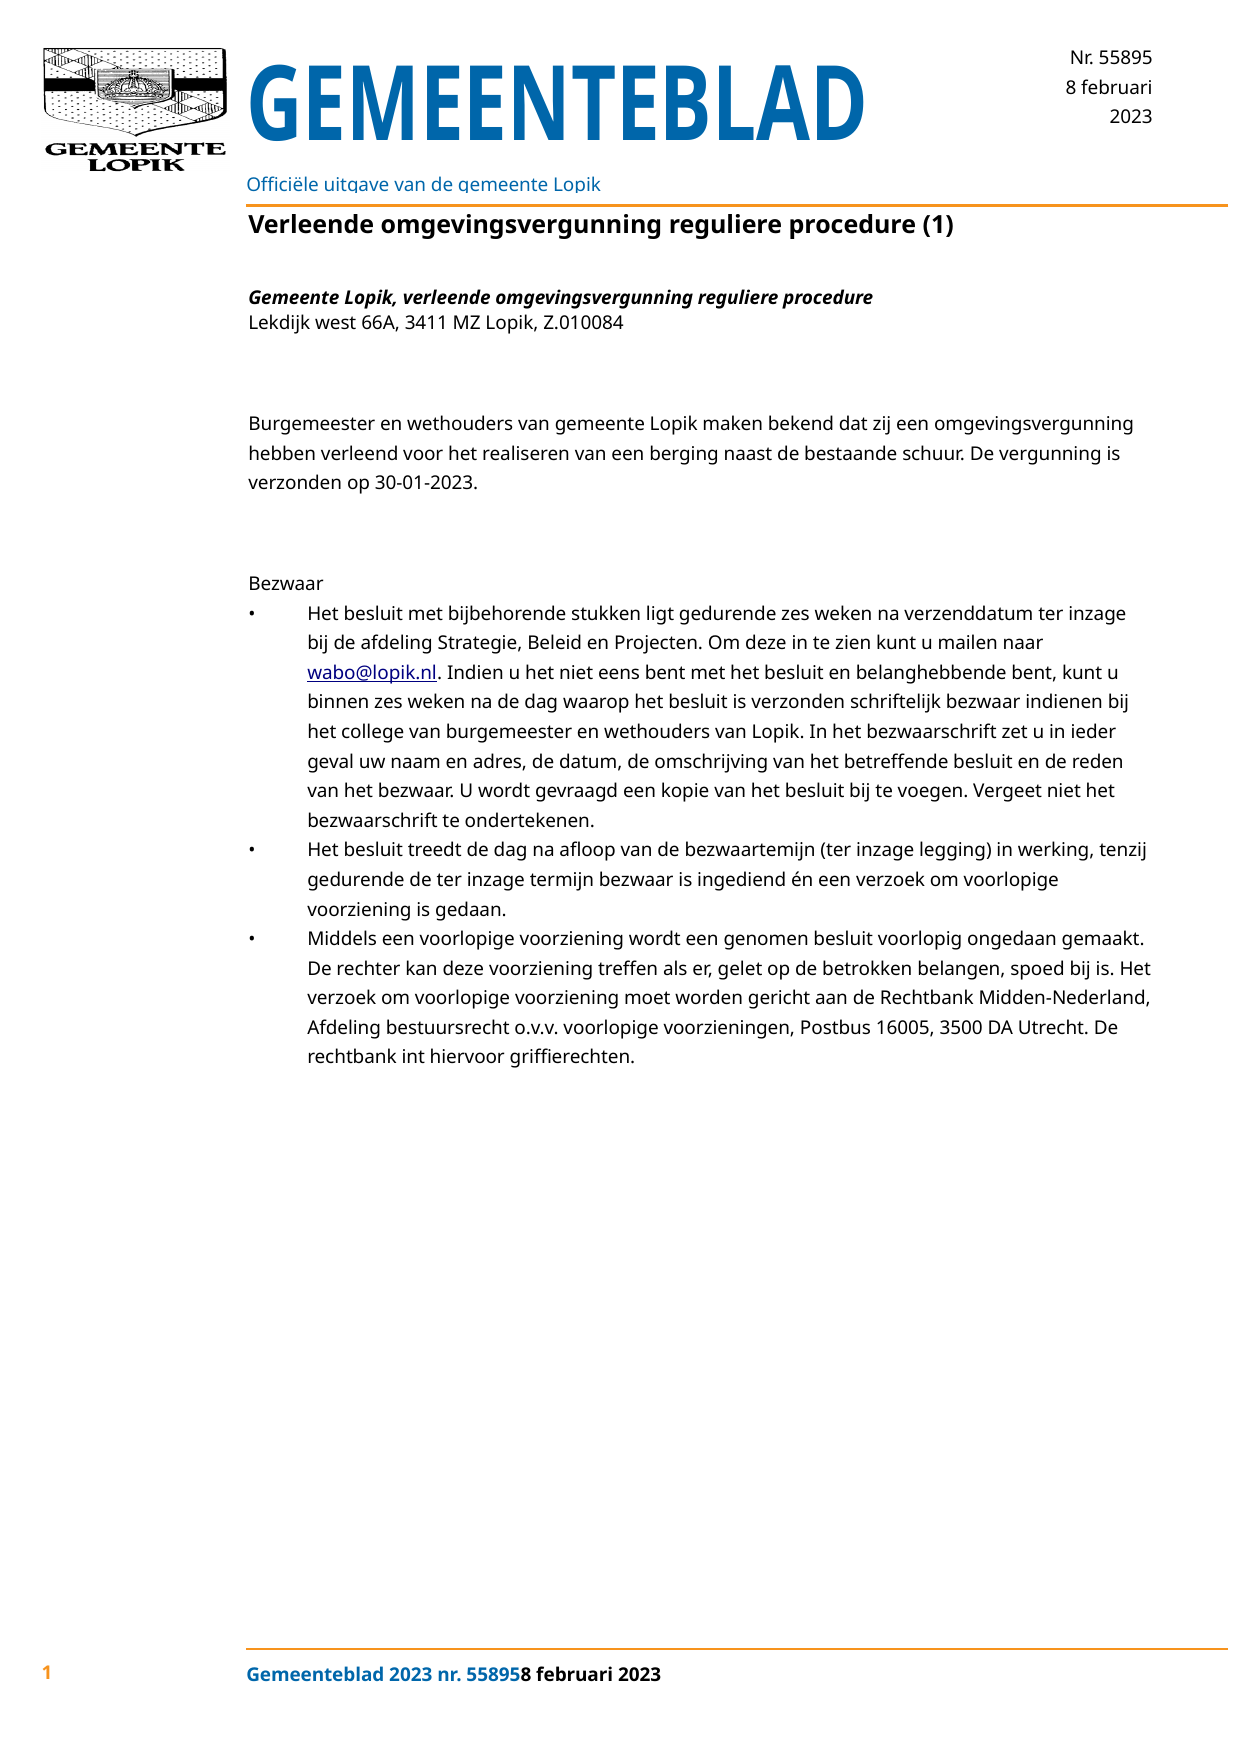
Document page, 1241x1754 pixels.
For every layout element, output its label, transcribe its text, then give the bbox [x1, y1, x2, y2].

picture [41, 47, 231, 172]
text Verleende omgevingsvergunning reguliere procedure (1) [248, 207, 1152, 241]
list Middels een voorlopige voorziening wordt een genomen besluit voorlopig ongedaan gemaakt. De rechter kan deze voorziening treffen als er, gelet op de betrokken belangen, spoed bij is. Het verzoek om voorlopige voorziening moet worden gericht aan de Rechtbank Midden-Nederland, Afdeling bestuursrecht o.v.v. voorlopige voorzieningen, Postbus 16005, 3500 DA Utrecht. De rechtbank int hiervoor griffierechten. [248, 925, 1152, 1069]
list Het besluit met bijbehorende stukken ligt gedurende zes weken na verzenddatum ter inzage bij de afdeling Strategie, Beleid en Projecten. Om deze in te zien kunt u mailen naar wabo@lopik.nl. Indien u het niet eens bent met het besluit en belanghebbende bent, kunt u binnen zes weken na de dag waarop het besluit is verzonden schriftelijk bezwaar indienen bij het college van burgemeester en wethouders van Lopik. In het bezwaarschrift zet u in ieder geval uw naam en adres, de datum, de omschrijving van het betreffende besluit en de reden van het bezwaar. U wordt gevraagd een kopie van het besluit bij te voegen. Vergeet niet het bezwaarschrift te ondertekenen. [248, 600, 1152, 833]
list Het besluit treedt de dag na afloop van de bezwaartemijn (ter inzage legging) in werking, tenzij gedurende de ter inzage termijn bezwaar is ingediend én een verzoek om voorlopige voorziening is gedaan. [248, 837, 1152, 922]
text Burgemeester en wethouders van gemeente Lopik maken bekend dat zij een omgevingsvergunning hebben verleend voor het realiseren van een berging naast de bestaande schuur. De vergunning is verzonden op 30-01-2023. [248, 410, 1152, 495]
text Lekdijk west 66A, 3411 MZ Lopik, Z.010084 [248, 309, 1152, 335]
text Bezwaar [248, 570, 1152, 596]
text Gemeente Lopik, verleende omgevingsvergunning reguliere procedure [248, 284, 1152, 309]
